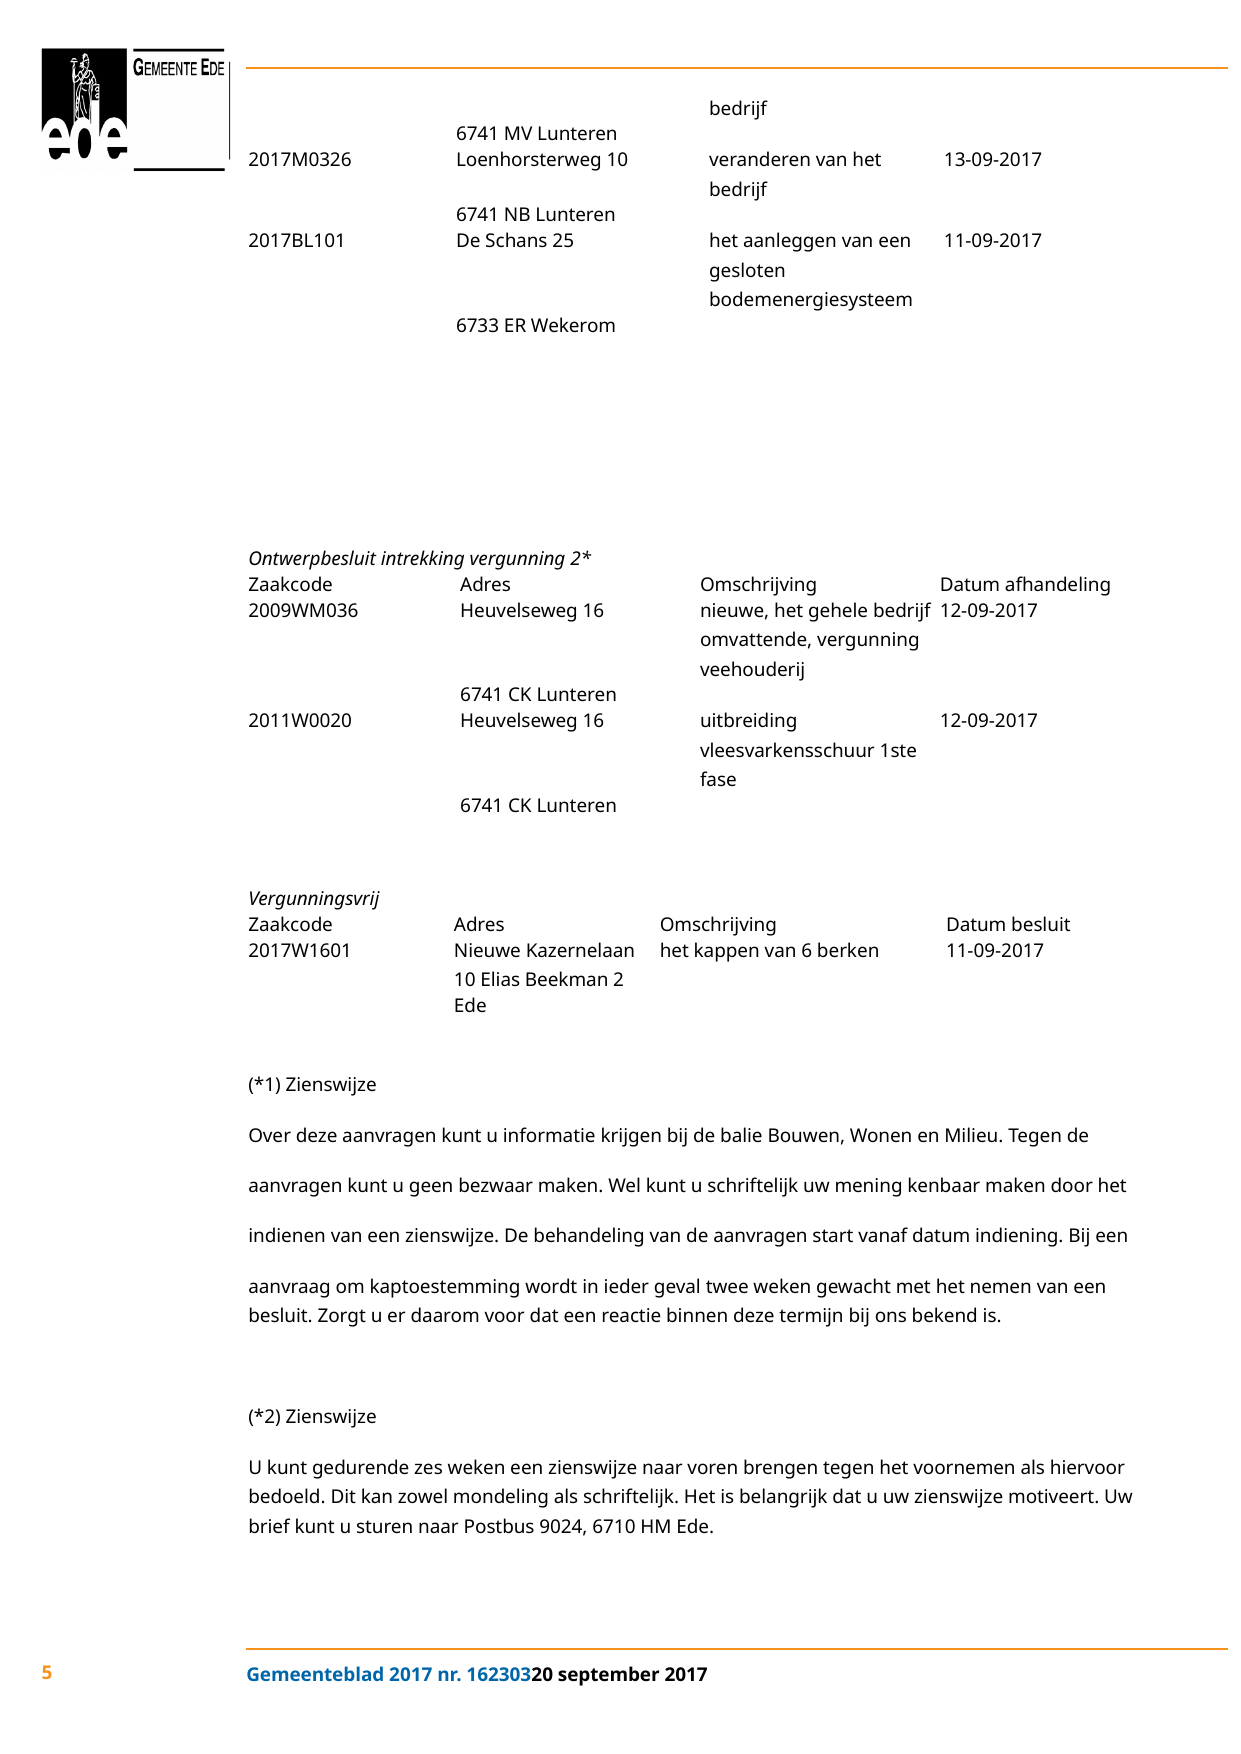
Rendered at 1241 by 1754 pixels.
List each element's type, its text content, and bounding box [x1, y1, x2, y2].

text Ontwerpbesluit intrekking vergunning 2* [248, 545, 1152, 571]
table_cell De Schans 25 [456, 227, 709, 312]
table_cell [248, 992, 454, 1018]
table_cell [940, 792, 1152, 818]
table_cell het kappen van 6 berken [660, 937, 946, 992]
table_cell [709, 202, 944, 227]
table_cell bedrijf [709, 95, 944, 121]
table_cell [944, 95, 1152, 121]
table_cell Heuvelseweg 16 [460, 597, 700, 682]
table_cell 12-09-2017 [940, 708, 1152, 792]
table_cell Loenhorsterweg 10 [456, 146, 709, 202]
text aanvraag om kaptoestemming wordt in ieder geval twee weken gewacht met het nemen van een besluit. Zorgt u er daarom voor dat een reactie binnen deze termijn bij ons bekend is. [248, 1273, 1152, 1328]
table_header Datum afhandeling [940, 571, 1152, 597]
table_header Zaakcode [248, 571, 460, 597]
table_cell [248, 95, 456, 121]
table_cell nieuwe, het gehele bedrijf omvattende, vergunning veehouderij [700, 597, 939, 682]
table_cell [248, 202, 456, 227]
table_cell 6741 MV Lunteren [456, 121, 709, 146]
table_cell [660, 992, 946, 1018]
table_cell 13-09-2017 [944, 146, 1152, 202]
table_cell [944, 121, 1152, 146]
text U kunt gedurende zes weken een zienswijze naar voren brengen tegen het voornemen als hiervoor bedoeld. Dit kan zowel mondeling als schriftelijk. Het is belangrijk dat u uw zienswijze motiveert. Uw brief kunt u sturen naar Postbus 9024, 6710 HM Ede. [248, 1454, 1152, 1539]
picture [41, 47, 231, 172]
text indienen van een zienswijze. De behandeling van de aanvragen start vanaf datum indiening. Bij een [248, 1223, 1152, 1248]
table_cell [700, 682, 939, 707]
table_cell 6741 NB Lunteren [456, 202, 709, 227]
table_cell 12-09-2017 [940, 597, 1152, 682]
table_cell [248, 312, 456, 338]
table_header Omschrijving [660, 911, 946, 937]
table_header Adres [454, 911, 659, 937]
table_cell 2017BL101 [248, 227, 456, 312]
table_cell 6741 CK Lunteren [460, 682, 700, 707]
text Over deze aanvragen kunt u informatie krijgen bij de balie Bouwen, Wonen en Milieu. Tegen de [248, 1122, 1152, 1148]
table_cell Nieuwe Kazernelaan 10 Elias Beekman 2 [454, 937, 659, 992]
table_cell [248, 682, 460, 707]
table_cell [709, 121, 944, 146]
table_cell 6733 ER Wekerom [456, 312, 709, 338]
table_header Datum besluit [946, 911, 1152, 937]
text aanvragen kunt u geen bezwaar maken. Wel kunt u schriftelijk uw mening kenbaar maken door het [248, 1172, 1152, 1198]
text Vergunningsvrij [248, 885, 1152, 911]
table_cell [248, 792, 460, 818]
table_header Zaakcode [248, 911, 454, 937]
table_cell [944, 202, 1152, 227]
table_cell [456, 95, 709, 121]
table_cell 11-09-2017 [944, 227, 1152, 312]
table_cell 6741 CK Lunteren [460, 792, 700, 818]
text (*1) Zienswijze [248, 1071, 1152, 1097]
table_header Omschrijving [700, 571, 939, 597]
table_cell [709, 312, 944, 338]
table_cell 2017W1601 [248, 937, 454, 992]
table_cell 2009WM036 [248, 597, 460, 682]
table_cell 11-09-2017 [946, 937, 1152, 992]
table_cell [940, 682, 1152, 707]
table_cell Ede [454, 992, 659, 1018]
table_cell [946, 992, 1152, 1018]
table_cell [700, 792, 939, 818]
table_cell [248, 121, 456, 146]
table_cell het aanleggen van een gesloten bodemenergiesysteem [709, 227, 944, 312]
text (*2) Zienswijze [248, 1403, 1152, 1429]
table_cell Heuvelseweg 16 [460, 708, 700, 792]
table_cell 2011W0020 [248, 708, 460, 792]
table_cell 2017M0326 [248, 146, 456, 202]
table_header Adres [460, 571, 700, 597]
table_cell uitbreiding vleesvarkensschuur 1ste fase [700, 708, 939, 792]
table_cell [944, 312, 1152, 338]
table_cell veranderen van het bedrijf [709, 146, 944, 202]
